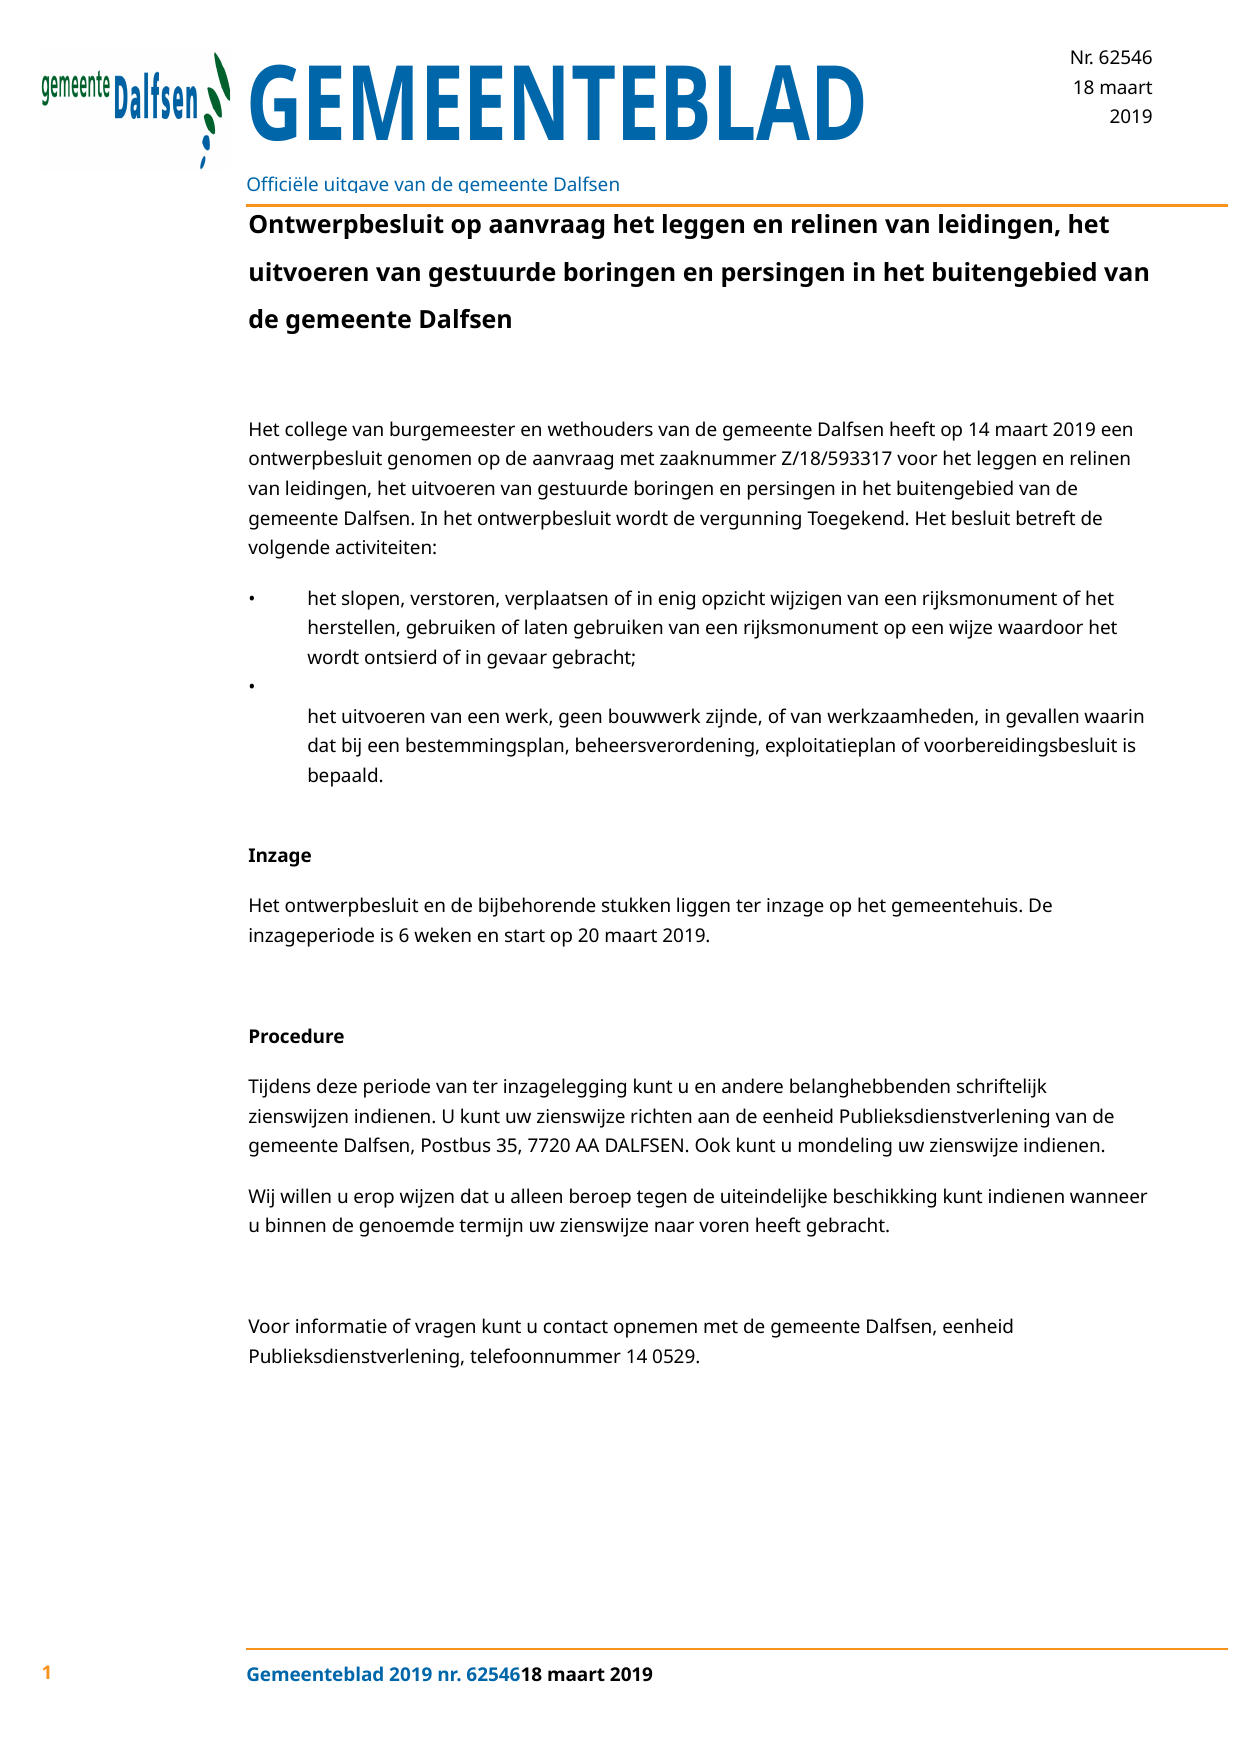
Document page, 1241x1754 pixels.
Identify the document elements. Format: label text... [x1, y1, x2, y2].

text Ontwerpbesluit op aanvraag het leggen en relinen van leidingen, het uitvoeren van gestuurde boringen en persingen in het buitengebied van de gemeente Dalfsen [248, 207, 1152, 336]
text Inzage [248, 842, 1152, 868]
list het slopen, verstoren, verplaatsen of in enig opzicht wijzigen van een rijksmonument of het herstellen, gebruiken of laten gebruiken van een rijksmonument op een wijze waardoor het wordt ontsierd of in gevaar gebracht; [248, 585, 1152, 669]
text Het college van burgemeester en wethouders van de gemeente Dalfsen heeft op 14 maart 2019 een ontwerpbesluit genomen op de aanvraag met zaaknummer Z/18/593317 voor het leggen en relinen van leidingen, het uitvoeren van gestuurde boringen en persingen in het buitengebied van de gemeente Dalfsen. In het ontwerpbesluit wordt de vergunning Toegekend. Het besluit betreft de volgende activiteiten: [248, 416, 1152, 560]
picture [41, 47, 231, 172]
text Procedure [248, 1023, 1152, 1049]
text Het ontwerpbesluit en de bijbehorende stukken liggen ter inzage op het gemeentehuis. De inzageperiode is 6 weken en start op 20 maart 2019. [248, 893, 1152, 948]
text Wij willen u erop wijzen dat u alleen beroep tegen de uiteindelijke beschikking kunt indienen wanneer u binnen de genoemde termijn uw zienswijze naar voren heeft gebracht. [248, 1183, 1152, 1238]
list het uitvoeren van een werk, geen bouwwerk zijnde, of van werkzaamheden, in gevallen waarin dat bij een bestemmingsplan, beheersverordening, exploitatieplan of voorbereidingsbesluit is bepaald. [248, 703, 1152, 788]
text Tijdens deze periode van ter inzagelegging kunt u en andere belanghebbenden schriftelijk zienswijzen indienen. U kunt uw zienswijze richten aan de eenheid Publieksdienstverlening van de gemeente Dalfsen, Postbus 35, 7720 AA DALFSEN. Ook kunt u mondeling uw zienswijze indienen. [248, 1073, 1152, 1158]
text Voor informatie of vragen kunt u contact opnemen met de gemeente Dalfsen, eenheid Publieksdienstverlening, telefoonnummer 14 0529. [248, 1313, 1152, 1369]
